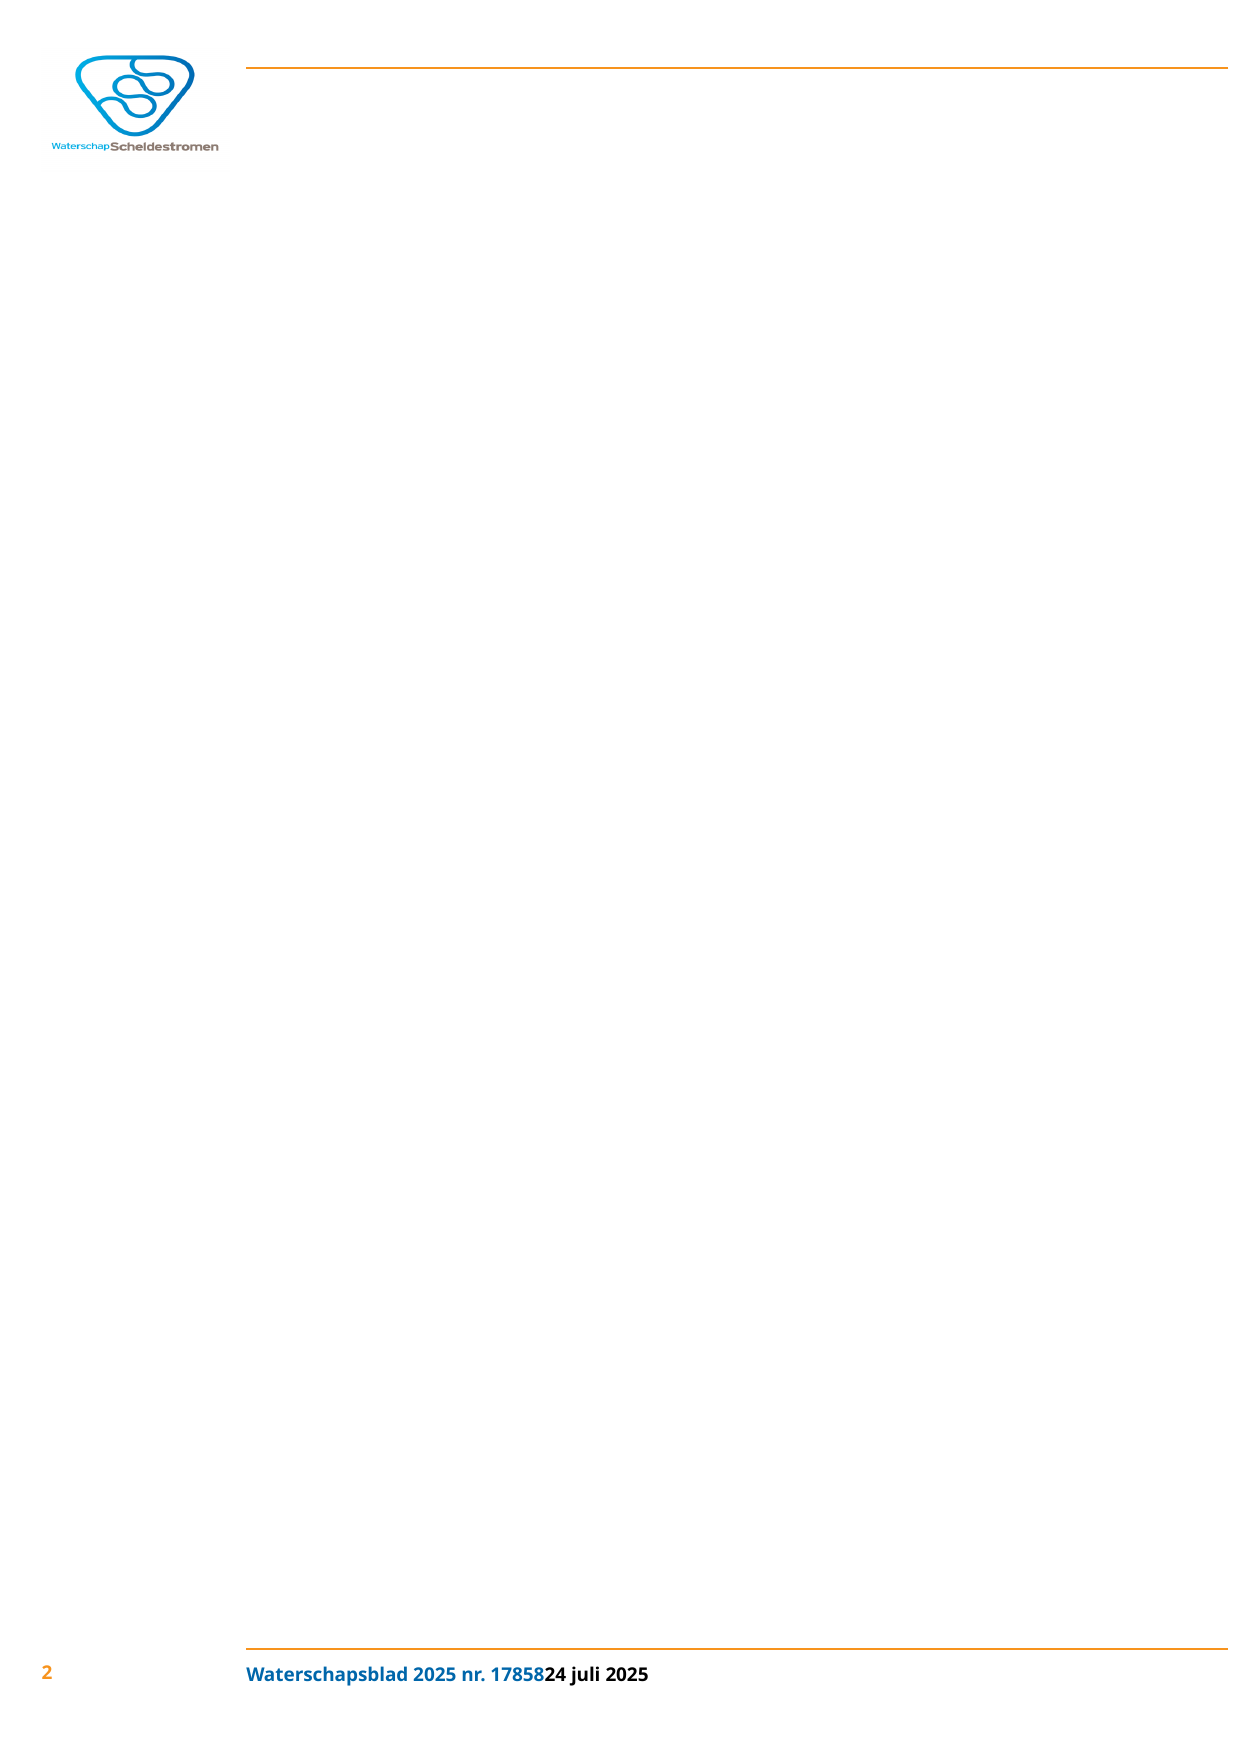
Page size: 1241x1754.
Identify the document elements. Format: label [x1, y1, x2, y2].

picture [41, 47, 231, 172]
